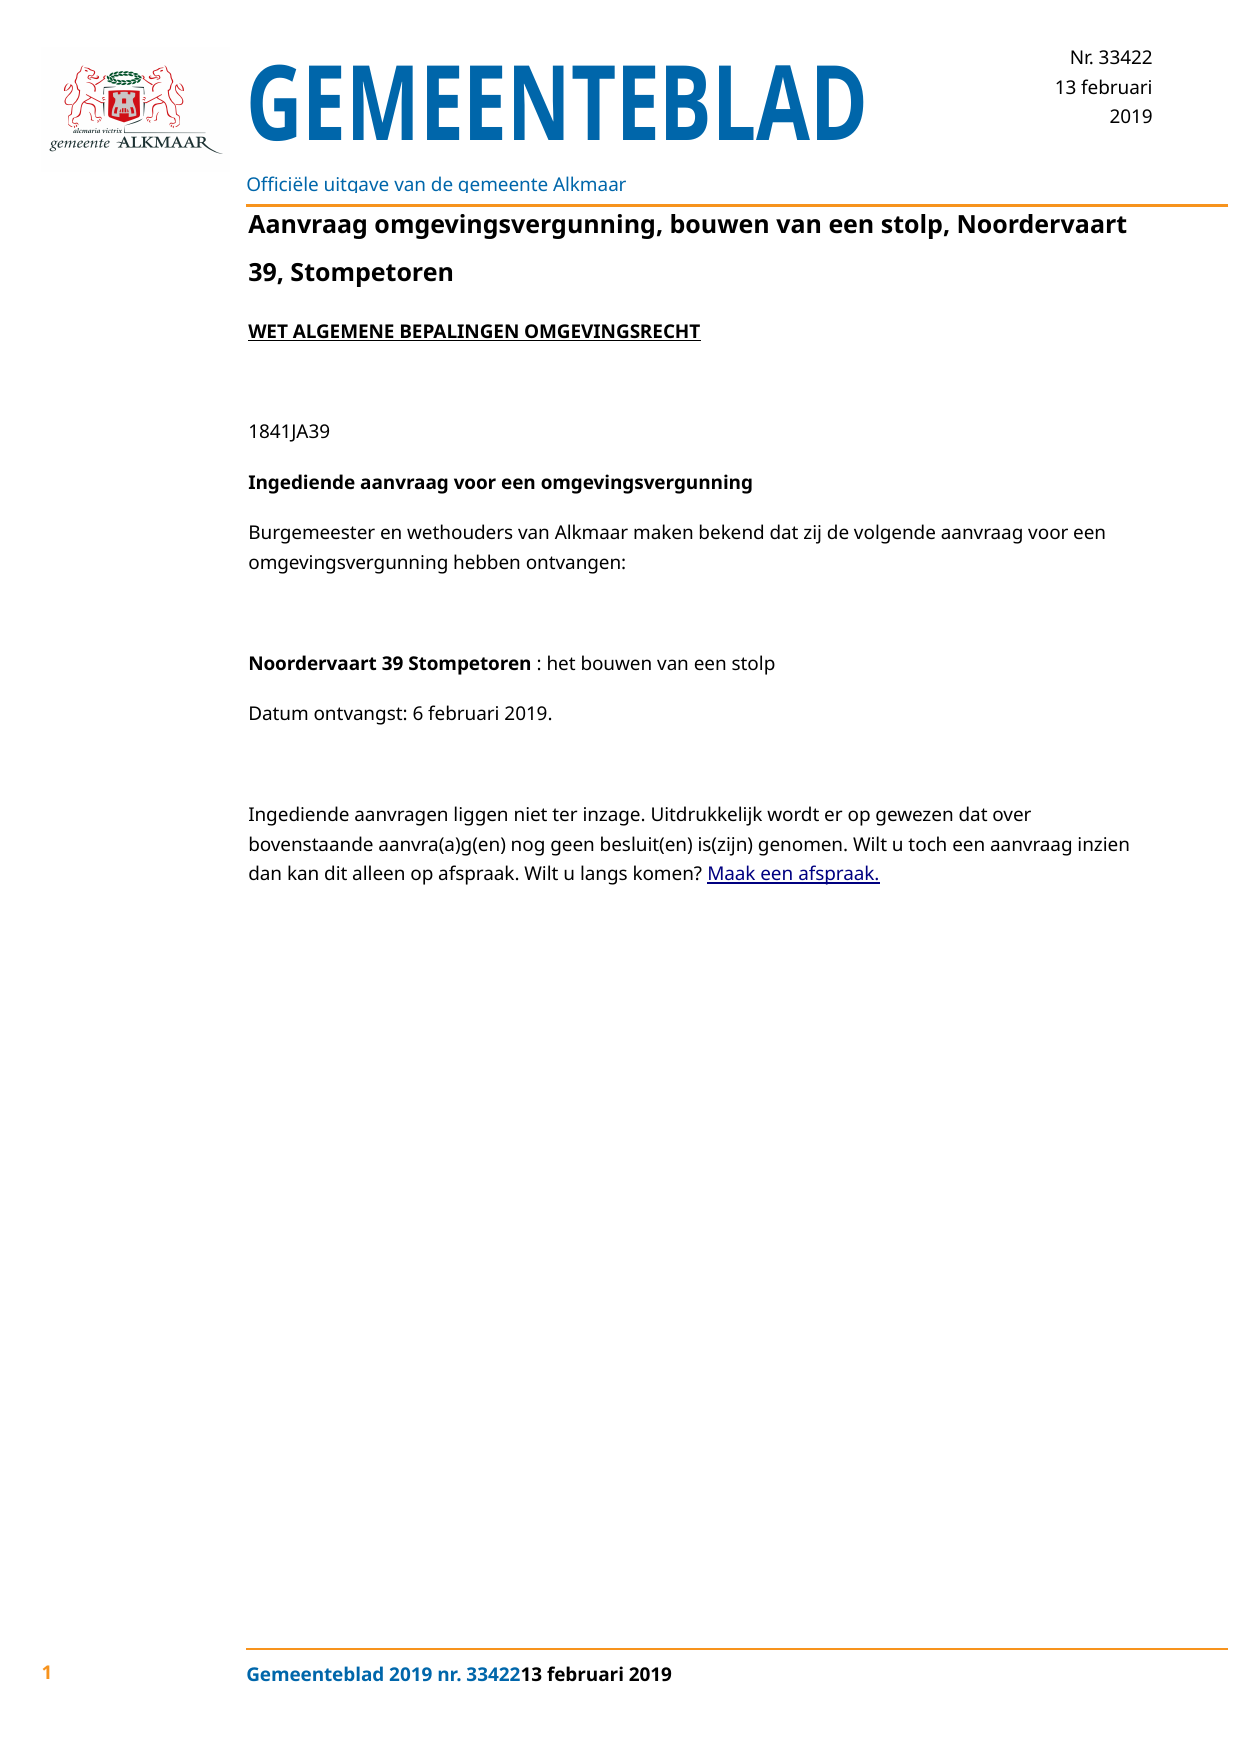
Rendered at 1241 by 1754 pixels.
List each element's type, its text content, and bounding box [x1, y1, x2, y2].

text WET ALGEMENE BEPALINGEN OMGEVINGSRECHT [248, 318, 1152, 344]
text 1841JA39 [248, 419, 1152, 444]
text Noordervaart 39 Stompetoren : het bouwen van een stolp [248, 650, 1152, 676]
text Burgemeester en wethouders van Alkmaar maken bekend dat zij de volgende aanvraag voor een omgevingsvergunning hebben ontvangen: [248, 519, 1152, 575]
text Datum ontvangst: 6 februari 2019. [248, 700, 1152, 726]
picture [41, 47, 231, 172]
text Aanvraag omgevingsvergunning, bouwen van een stolp, Noordervaart 39, Stompetoren [248, 207, 1152, 288]
text Ingediende aanvragen liggen niet ter inzage. Uitdrukkelijk wordt er op gewezen dat over bovenstaande aanvra(a)g(en) nog geen besluit(en) is(zijn) genomen. Wilt u toch een aanvraag inzien dan kan dit alleen op afspraak. Wilt u langs komen? Maak een afspraak. [248, 801, 1152, 886]
text Ingediende aanvraag voor een omgevingsvergunning [248, 469, 1152, 495]
